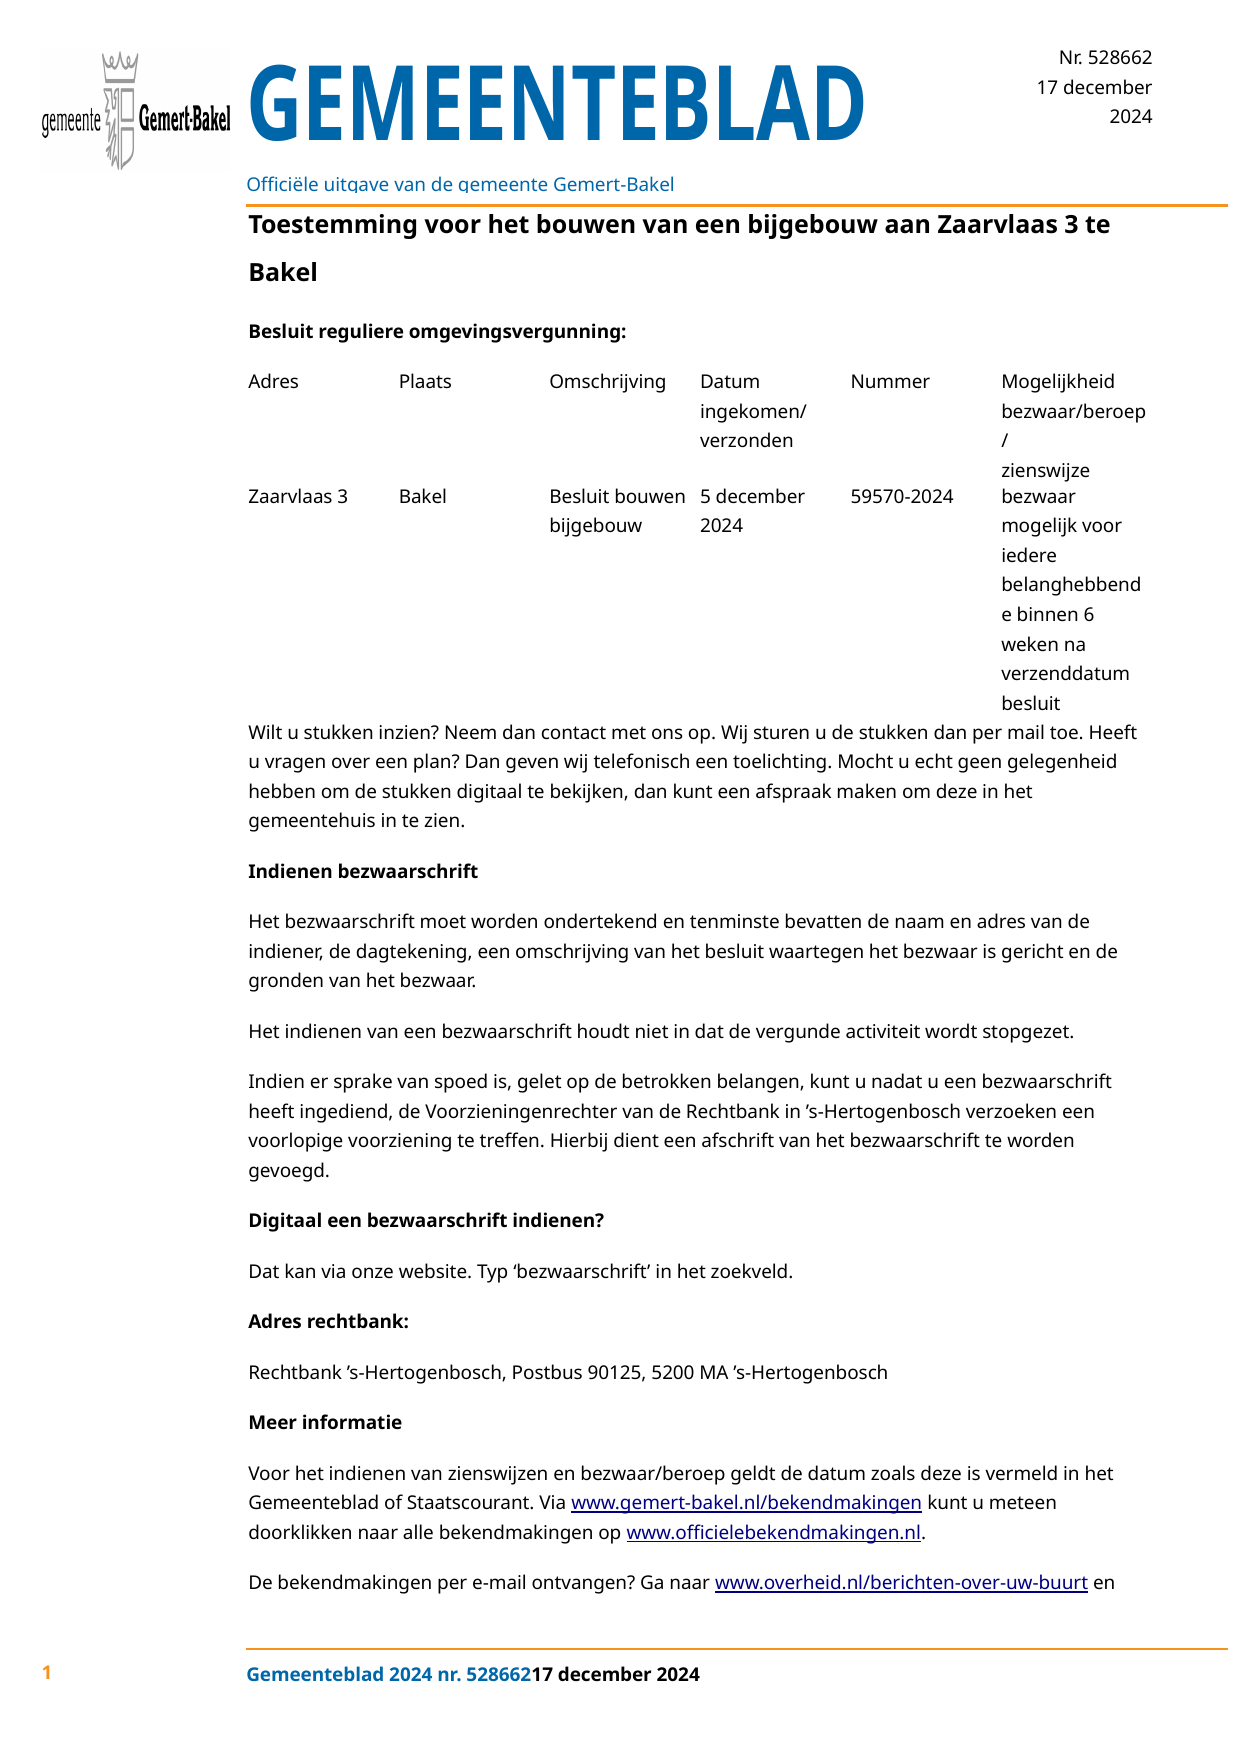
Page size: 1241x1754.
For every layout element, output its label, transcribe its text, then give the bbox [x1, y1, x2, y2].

table_header Plaats [399, 369, 549, 483]
table_header Datum ingekomen/ verzonden [700, 369, 850, 483]
table_header Adres [248, 369, 398, 483]
text Wilt u stukken inzien? Neem dan contact met ons op. Wij sturen u de stukken dan per mail toe. Heeft u vragen over een plan? Dan geven wij telefonisch een toelichting. Mocht u echt geen gelegenheid hebben om de stukken digitaal te bekijken, dan kunt een afspraak maken om deze in het gemeentehuis in te zien. [248, 719, 1152, 833]
table_cell 5 december 2024 [700, 483, 850, 716]
text Het bezwaarschrift moet worden ondertekend en tenminste bevatten de naam en adres van de indiener, de dagtekening, een omschrijving van het besluit waartegen het bezwaar is gericht en de gronden van het bezwaar. [248, 908, 1152, 993]
table_cell Zaarvlaas 3 [248, 483, 398, 716]
text Indien er sprake van spoed is, gelet op de betrokken belangen, kunt u nadat u een bezwaarschrift heeft ingediend, de Voorzieningenrechter van de Rechtbank in ’s-Hertogenbosch verzoeken een voorlopige voorziening te treffen. Hierbij dient een afschrift van het bezwaarschrift te worden gevoegd. [248, 1068, 1152, 1183]
table_cell Besluit bouwen bijgebouw [549, 483, 700, 716]
text Toestemming voor het bouwen van een bijgebouw aan Zaarvlaas 3 te Bakel [248, 207, 1152, 288]
text Het indienen van een bezwaarschrift houdt niet in dat de vergunde activiteit wordt stopgezet. [248, 1018, 1152, 1044]
table_header Nummer [850, 369, 1001, 483]
table_header Omschrijving [549, 369, 700, 483]
text Voor het indienen van zienswijzen en bezwaar/beroep geldt de datum zoals deze is vermeld in het Gemeenteblad of Staatscourant. Via www.gemert-bakel.nl/bekendmakingen kunt u meteen doorklikken naar alle bekendmakingen op www.officielebekendmakingen.nl. [248, 1460, 1152, 1545]
table_cell Bakel [399, 483, 549, 716]
text Indienen bezwaarschrift [248, 858, 1152, 884]
text De bekendmakingen per e-mail ontvangen? Ga naar www.overheid.nl/berichten-over-uw-buurt en [248, 1569, 1152, 1595]
text Rechtbank ’s-Hertogenbosch, Postbus 90125, 5200 MA ’s-Hertogenbosch [248, 1359, 1152, 1385]
table_header Mogelijkheid bezwaar/beroep/ zienswijze [1001, 369, 1152, 483]
table_cell bezwaar mogelijk voor iedere belanghebbende binnen 6 weken na verzenddatum besluit [1001, 483, 1152, 716]
table_cell 59570-2024 [850, 483, 1001, 716]
picture [41, 47, 231, 172]
text Digitaal een bezwaarschrift indienen? [248, 1208, 1152, 1233]
text Adres rechtbank: [248, 1308, 1152, 1334]
text Meer informatie [248, 1409, 1152, 1435]
text Besluit reguliere omgevingsvergunning: [248, 318, 1152, 344]
text Dat kan via onze website. Typ ‘bezwaarschrift’ in het zoekveld. [248, 1258, 1152, 1284]
